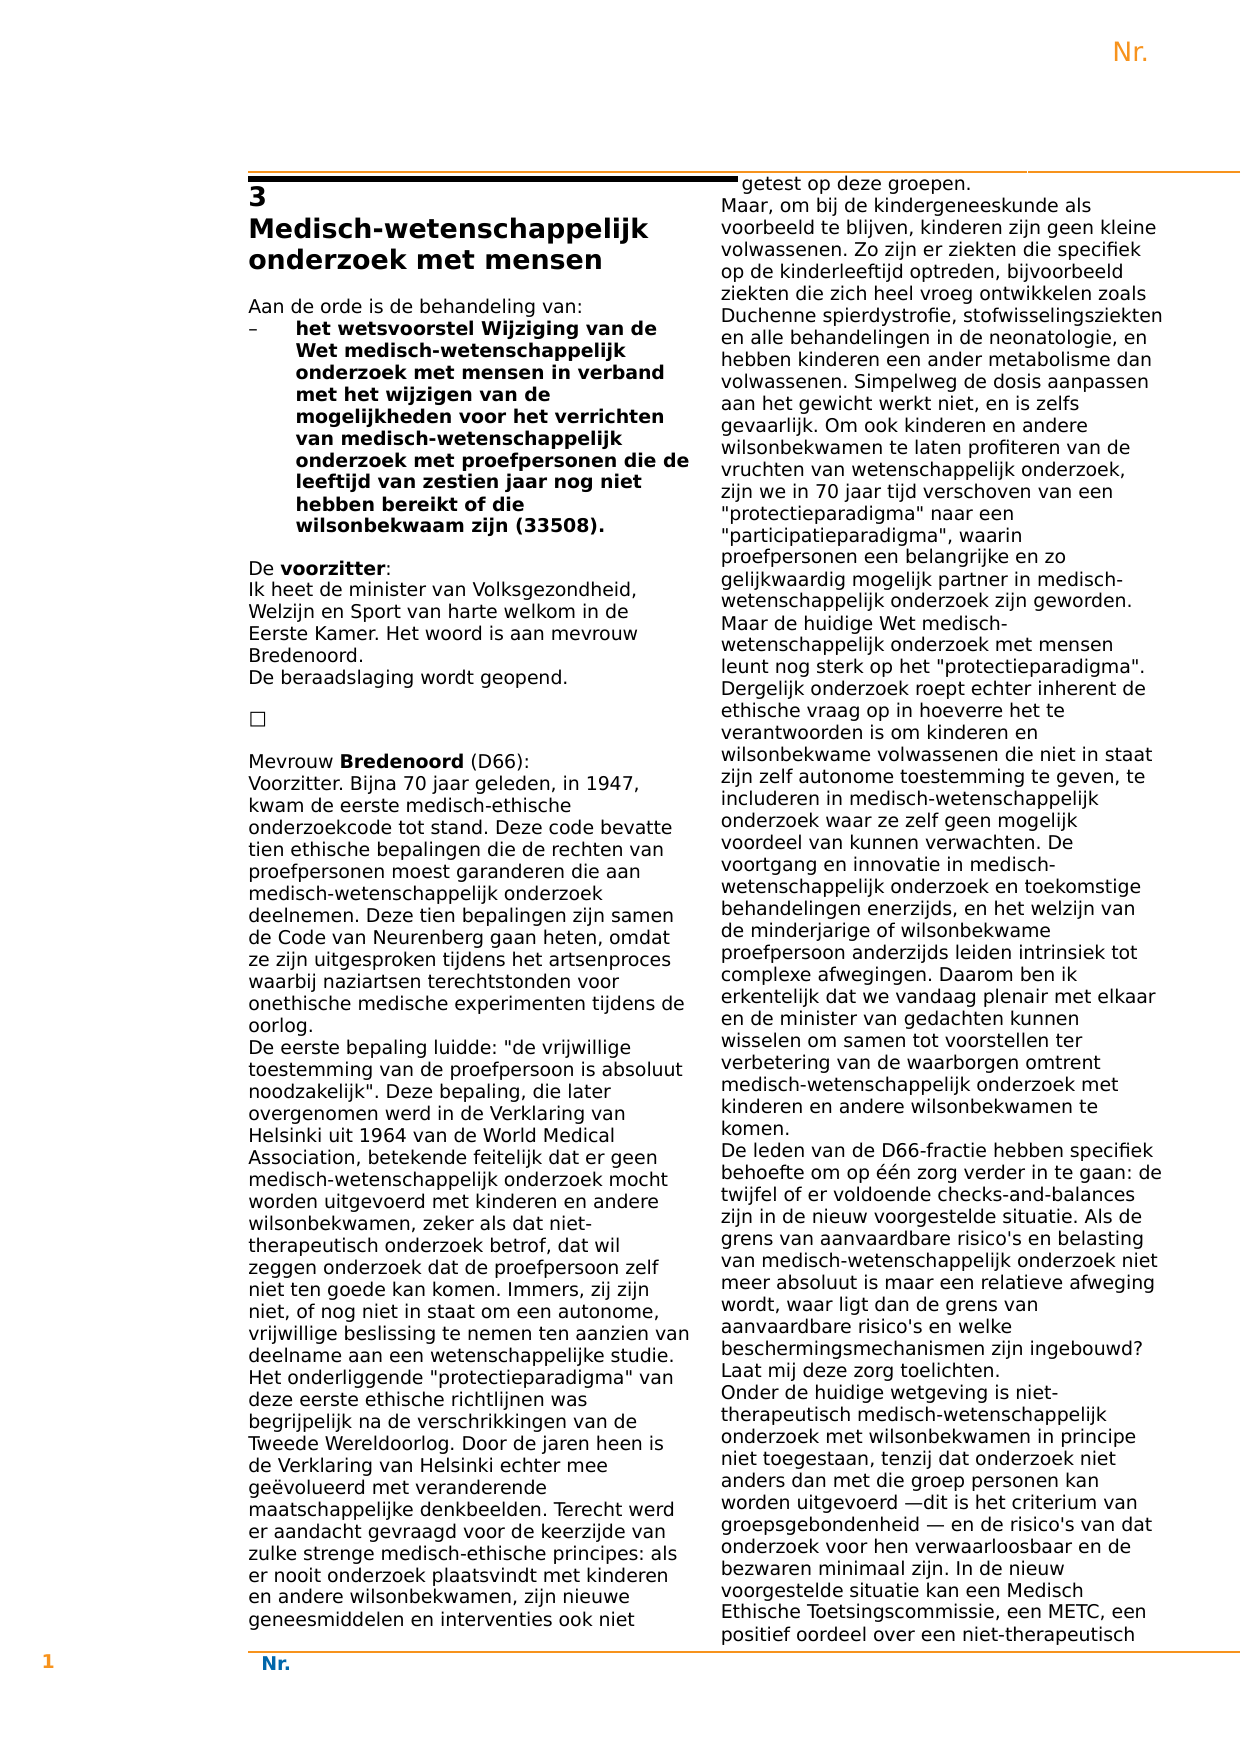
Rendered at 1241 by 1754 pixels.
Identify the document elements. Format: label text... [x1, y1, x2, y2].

text Mevrouw Bredenoord (D66): [248, 751, 691, 773]
title 3 Medisch-wetenschappelijk onderzoek met mensen [248, 182, 691, 276]
list het wetsvoorstel Wijziging van de Wet medisch-wetenschappelijk onderzoek met mensen in verband met het wijzigen van de mogelijkheden voor het verrichten van medisch-wetenschappelijk onderzoek met proefpersonen die de leeftijd van zestien jaar nog niet hebben bereikt of die wilsonbekwaam zijn (33508). [248, 318, 691, 537]
text De eerste bepaling luidde: "de vrijwillige toestemming van de proefpersoon is absoluut noodzakelijk". Deze bepaling, die later overgenomen werd in de Verklaring van Helsinki uit 1964 van de World Medical Association, betekende feitelijk dat er geen medisch-wetenschappelijk onderzoek mocht worden uitgevoerd met kinderen en andere wilsonbekwamen, zeker als dat niet-therapeutisch onderzoek betrof, dat wil zeggen onderzoek dat de proefpersoon zelf niet ten goede kan komen. Immers, zij zijn niet, of nog niet in staat om een autonome, vrijwillige beslissing te nemen ten aanzien van deelname aan een wetenschappelijke studie. [248, 1037, 691, 1367]
text De voorzitter: [248, 557, 691, 579]
text Ik heet de minister van Volksgezondheid, Welzijn en Sport van harte welkom in de Eerste Kamer. Het woord is aan mevrouw Bredenoord. [248, 579, 691, 667]
text ⬜ [248, 709, 691, 731]
text Dergelijk onderzoek roept echter inherent de ethische vraag op in hoeverre het te verantwoorden is om kinderen en wilsonbekwame volwassenen die niet in staat zijn zelf autonome toestemming te geven, te includeren in medisch-wetenschappelijk onderzoek waar ze zelf geen mogelijk voordeel van kunnen verwachten. De voortgang en innovatie in medisch-wetenschappelijk onderzoek en toekomstige behandelingen enerzijds, en het welzijn van de minderjarige of wilsonbekwame proefpersoon anderzijds leiden intrinsiek tot complexe afwegingen. Daarom ben ik erkentelijk dat we vandaag plenair met elkaar en de minister van gedachten kunnen wisselen om samen tot voorstellen ter verbetering van de waarborgen omtrent medisch-wetenschappelijk onderzoek met kinderen en andere wilsonbekwamen te komen. [721, 678, 1163, 1140]
text Voorzitter. Bijna 70 jaar geleden, in 1947, kwam de eerste medisch-ethische onderzoekcode tot stand. Deze code bevatte tien ethische bepalingen die de rechten van proefpersonen moest garanderen die aan medisch-wetenschappelijk onderzoek deelnemen. Deze tien bepalingen zijn samen de Code van Neurenberg gaan heten, omdat ze zijn uitgesproken tijdens het artsenproces waarbij naziartsen terechtstonden voor onethische medische experimenten tijdens de oorlog. [248, 773, 691, 1037]
text Onder de huidige wetgeving is niet-therapeutisch medisch-wetenschappelijk onderzoek met wilsonbekwamen in principe niet toegestaan, tenzij dat onderzoek niet anders dan met die groep personen kan worden uitgevoerd —dit is het criterium van groepsgebondenheid — en de risico's van dat onderzoek voor hen verwaarloosbaar en de bezwaren minimaal zijn. In de nieuw voorgestelde situatie kan een Medisch Ethische Toetsingscommissie, een METC, een positief oordeel over een niet-therapeutisch [721, 1382, 1163, 1645]
text Maar, om bij de kindergeneeskunde als voorbeeld te blijven, kinderen zijn geen kleine volwassenen. Zo zijn er ziekten die specifiek op de kinderleeftijd optreden, bijvoorbeeld ziekten die zich heel vroeg ontwikkelen zoals Duchenne spierdystrofie, stofwisselingsziekten en alle behandelingen in de neonatologie, en hebben kinderen een ander metabolisme dan volwassenen. Simpelweg de dosis aanpassen aan het gewicht werkt niet, en is zelfs gevaarlijk. Om ook kinderen en andere wilsonbekwamen te laten profiteren van de vruchten van wetenschappelijk onderzoek, zijn we in 70 jaar tijd verschoven van een "protectieparadigma" naar een "participatieparadigma", waarin proefpersonen een belangrijke en zo gelijkwaardig mogelijk partner in medisch-wetenschappelijk onderzoek zijn geworden. Maar de huidige Wet medisch-wetenschappelijk onderzoek met mensen leunt nog sterk op het "protectieparadigma". [721, 195, 1163, 678]
text De beraadslaging wordt geopend. [248, 667, 691, 689]
text Het onderliggende "protectieparadigma" van deze eerste ethische richtlijnen was begrijpelijk na de verschrikkingen van de Tweede Wereldoorlog. Door de jaren heen is de Verklaring van Helsinki echter mee geëvolueerd met veranderende maatschappelijke denkbeelden. Terecht werd er aandacht gevraagd voor de keerzijde van zulke strenge medisch-ethische principes: als er nooit onderzoek plaatsvindt met kinderen en andere wilsonbekwamen, zijn nieuwe geneesmiddelen en interventies ook niet [248, 1367, 691, 1630]
text getest op deze groepen. [721, 173, 1163, 195]
text Aan de orde is de behandeling van: [248, 296, 691, 318]
text De leden van de D66-fractie hebben specifiek behoefte om op één zorg verder in te gaan: de twijfel of er voldoende checks-and-balances zijn in de nieuw voorgestelde situatie. Als de grens van aanvaardbare risico's en belasting van medisch-wetenschappelijk onderzoek niet meer absoluut is maar een relatieve afweging wordt, waar ligt dan de grens van aanvaardbare risico's en welke beschermingsmechanismen zijn ingebouwd? Laat mij deze zorg toelichten. [721, 1140, 1163, 1382]
